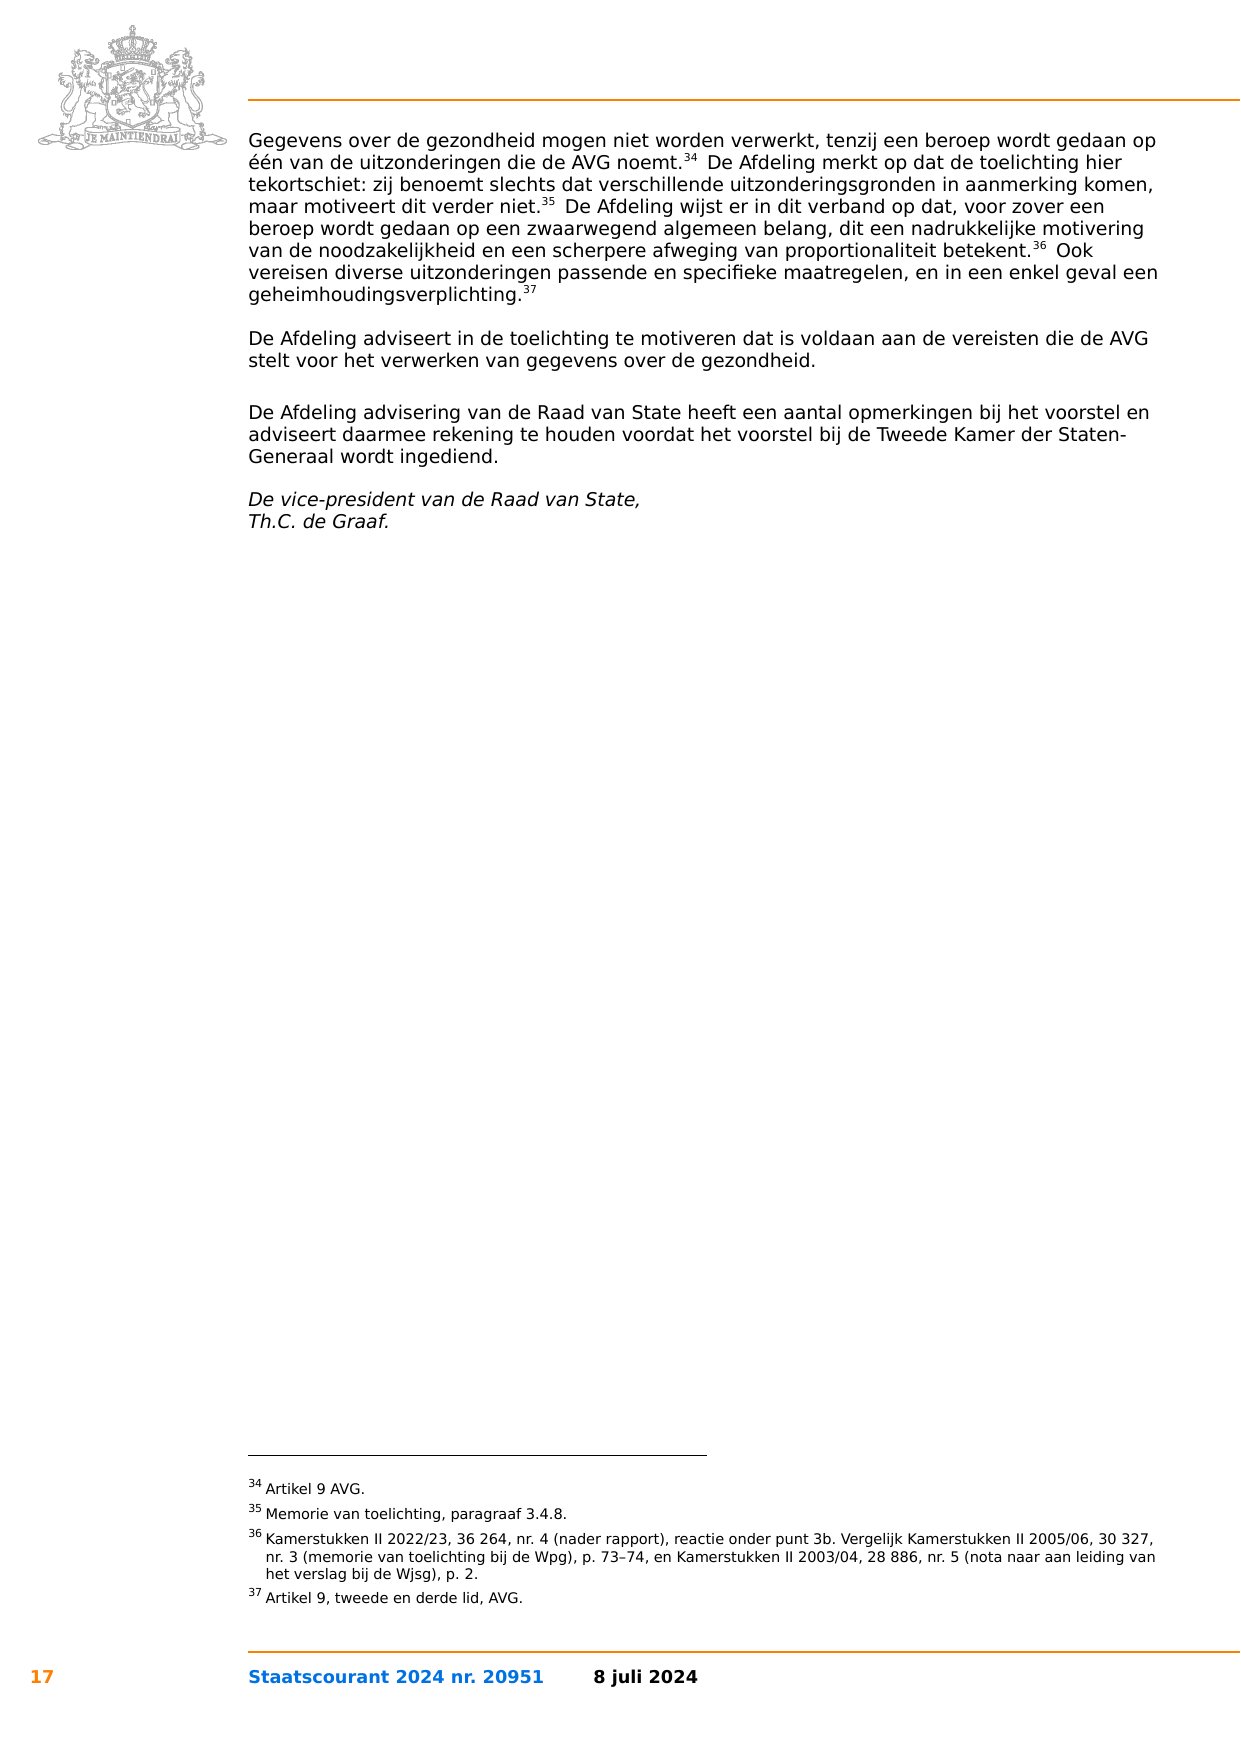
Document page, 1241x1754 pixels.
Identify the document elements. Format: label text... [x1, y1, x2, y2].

text De Afdeling adviseert in de toelichting te motiveren dat is voldaan aan de vereisten die de AVG stelt voor het verwerken van gegevens over de gezondheid. [248, 328, 1163, 372]
text De vice-president van de Raad van State, Th.C. de Graaf. [248, 489, 1163, 533]
text Gegevens over de gezondheid mogen niet worden verwerkt, tenzij een beroep wordt gedaan op één van de uitzonderingen die de AVG noemt. De Afdeling merkt op dat de toelichting hier tekortschiet: zij benoemt slechts dat verschillende uitzonderingsgronden in aanmerking komen, maar motiveert dit verder niet. De Afdeling wijst er in dit verband op dat, voor zover een beroep wordt gedaan op een zwaarwegend algemeen belang, dit een nadrukkelijke motivering van de noodzakelijkheid en een scherpere afweging van proportionaliteit betekent. Ook vereisen diverse uitzonderingen passende en specifieke maatregelen, en in een enkel geval een geheimhoudingsverplichting. [248, 130, 1163, 306]
picture [38, 25, 227, 150]
text De Afdeling advisering van de Raad van State heeft een aantal opmerkingen bij het voorstel en adviseert daarmee rekening te houden voordat het voorstel bij de Tweede Kamer der Staten-Generaal wordt ingediend. [248, 402, 1163, 467]
text Kamerstukken II 2022/23, 36 264, nr. 4 (nader rapport), reactie onder punt 3b. Vergelijk Kamerstukken II 2005/06, 30 327, nr. 3 (memorie van toelichting bij de Wpg), p. 73–74, en Kamerstukken II 2003/04, 28 886, nr. 5 (nota naar aan leiding van het verslag bij de Wjsg), p. 2. [248, 1527, 1163, 1583]
text Artikel 9, tweede en derde lid, AVG. [248, 1586, 1163, 1608]
text Memorie van toelichting, paragraaf 3.4.8. [248, 1502, 1163, 1524]
text Artikel 9 AVG. [248, 1477, 1163, 1499]
